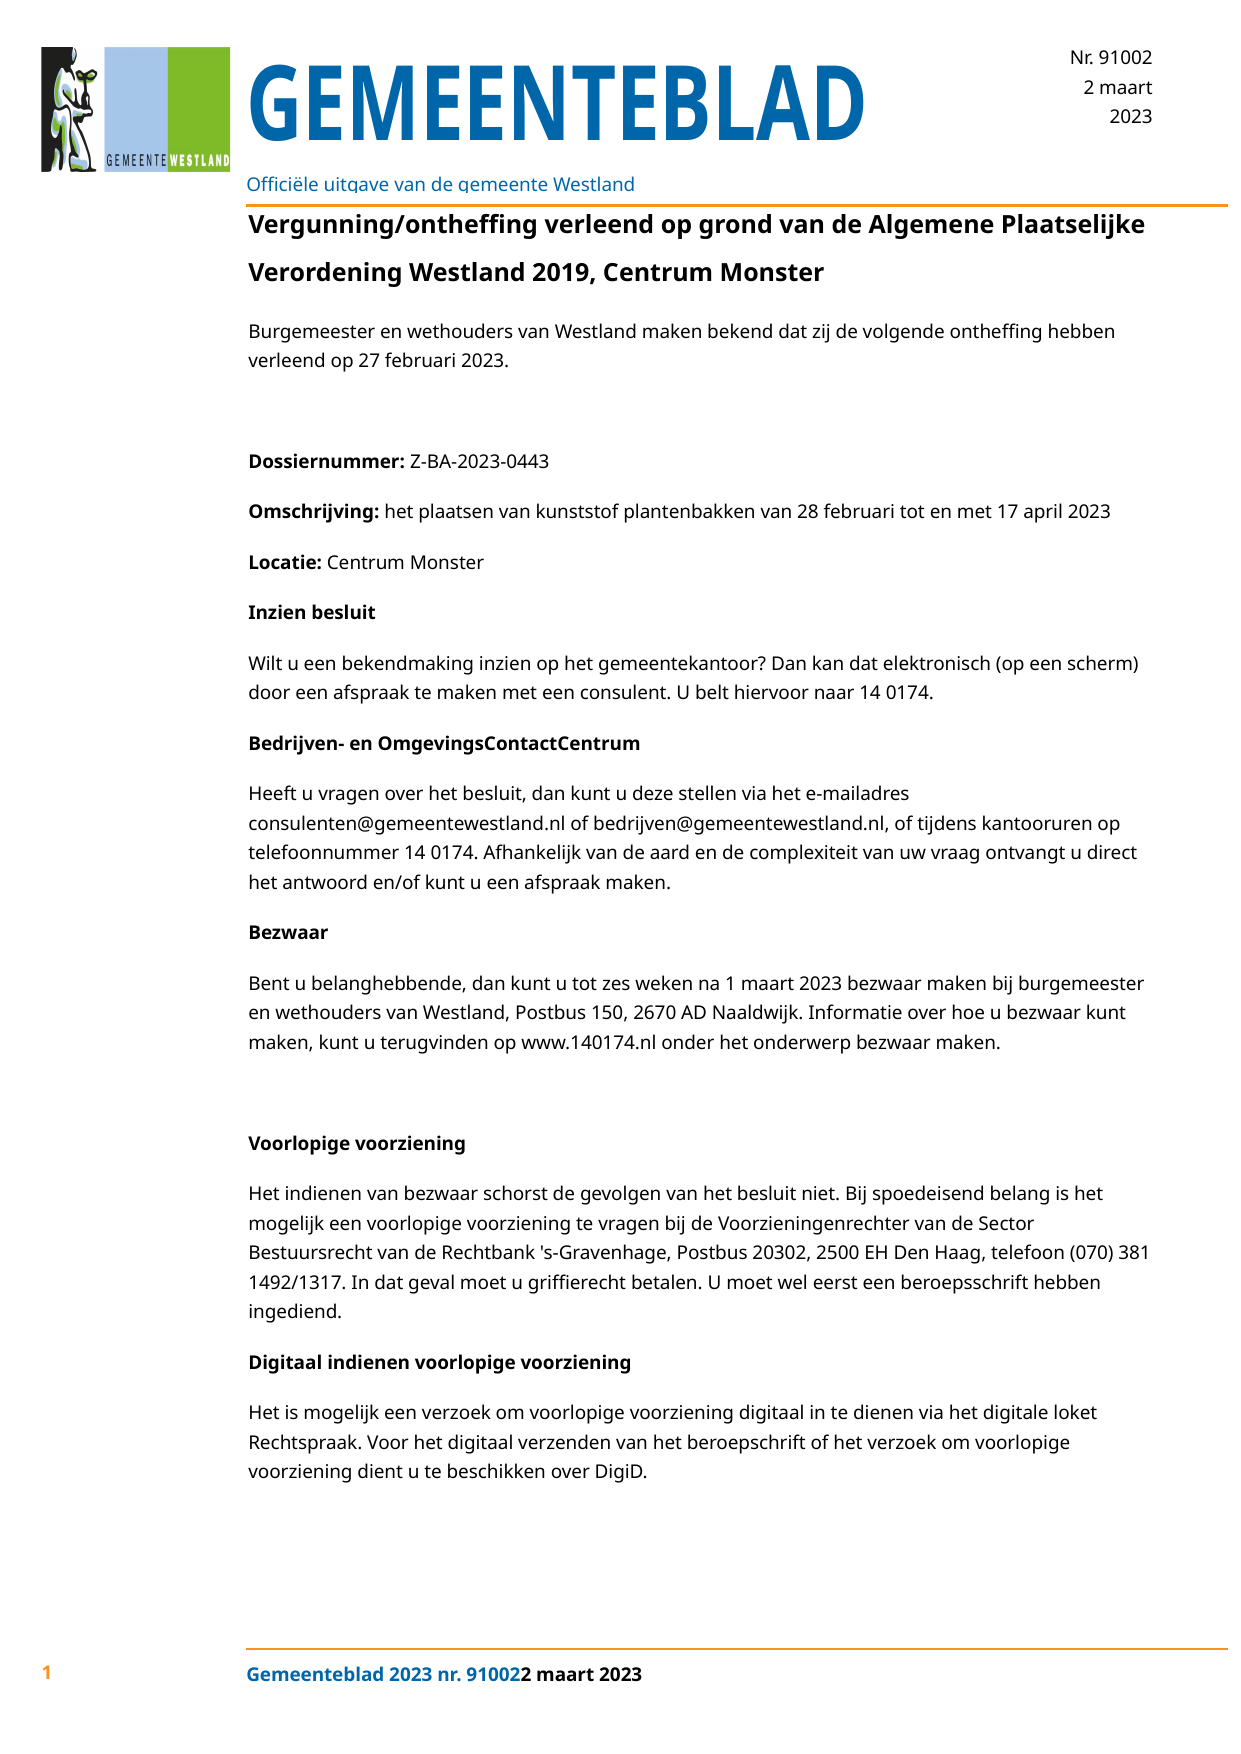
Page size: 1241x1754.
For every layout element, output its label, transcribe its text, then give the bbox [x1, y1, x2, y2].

text Bedrijven- en OmgevingsContactCentrum [248, 730, 1152, 756]
text Locatie: Centrum Monster [248, 549, 1152, 575]
text Het indienen van bezwaar schorst de gevolgen van het besluit niet. Bij spoedeisend belang is het mogelijk een voorlopige voorziening te vragen bij de Voorzieningenrechter van de Sector Bestuursrecht van de Rechtbank 's-Gravenhage, Postbus 20302, 2500 EH Den Haag, telefoon (070) 381 1492/1317. In dat geval moet u griffierecht betalen. U moet wel eerst een beroepsschrift hebben ingediend. [248, 1180, 1152, 1324]
text Digitaal indienen voorlopige voorziening [248, 1349, 1152, 1375]
text Wilt u een bekendmaking inzien op het gemeentekantoor? Dan kan dat elektronisch (op een scherm) door een afspraak te maken met een consulent. U belt hiervoor naar 14 0174. [248, 650, 1152, 705]
text Omschrijving: het plaatsen van kunststof plantenbakken van 28 februari tot en met 17 april 2023 [248, 499, 1152, 524]
text Voorlopige voorziening [248, 1130, 1152, 1156]
text Bezwaar [248, 919, 1152, 945]
text Bent u belanghebbende, dan kunt u tot zes weken na 1 maart 2023 bezwaar maken bij burgemeester en wethouders van Westland, Postbus 150, 2670 AD Naaldwijk. Informatie over hoe u bezwaar kunt maken, kunt u terugvinden op www.140174.nl onder het onderwerp bezwaar maken. [248, 970, 1152, 1055]
text Het is mogelijk een verzoek om voorlopige voorziening digitaal in te dienen via het digitale loket Rechtspraak. Voor het digitaal verzenden van het beroepschrift of het verzoek om voorlopige voorziening dient u te beschikken over DigiD. [248, 1399, 1152, 1484]
picture [41, 47, 231, 172]
text Vergunning/ontheffing verleend op grond van de Algemene Plaatselijke Verordening Westland 2019, Centrum Monster [248, 207, 1152, 288]
text Heeft u vragen over het besluit, dan kunt u deze stellen via het e-mailadres consulenten@gemeentewestland.nl of bedrijven@gemeentewestland.nl, of tijdens kantooruren op telefoonnummer 14 0174. Afhankelijk van de aard en de complexiteit van uw vraag ontvangt u direct het antwoord en/of kunt u een afspraak maken. [248, 780, 1152, 895]
text Burgemeester en wethouders van Westland maken bekend dat zij de volgende ontheffing hebben verleend op 27 februari 2023. [248, 318, 1152, 373]
text Dossiernummer: Z-BA-2023-0443 [248, 448, 1152, 474]
text Inzien besluit [248, 599, 1152, 625]
